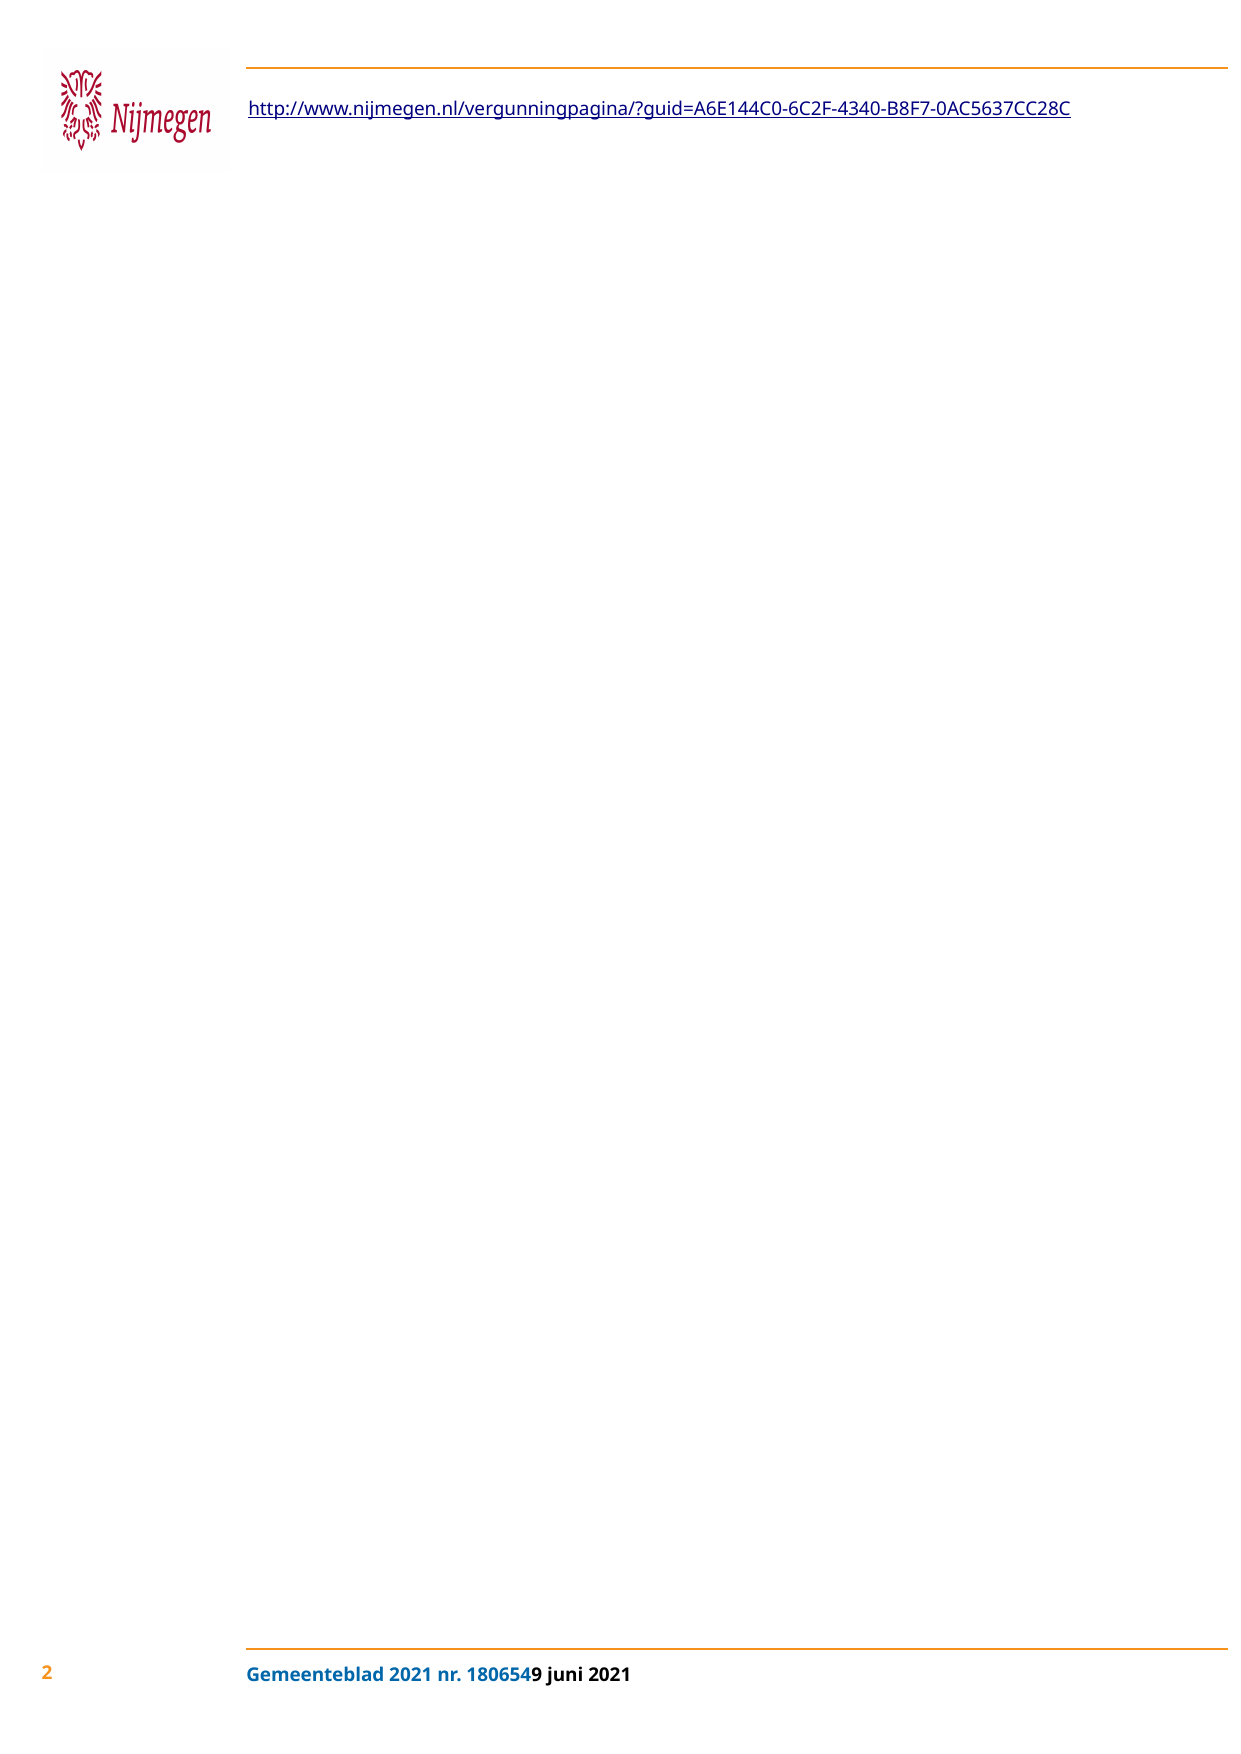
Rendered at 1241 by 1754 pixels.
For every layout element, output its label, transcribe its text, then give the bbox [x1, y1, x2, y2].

picture [41, 47, 231, 172]
text http://www.nijmegen.nl/vergunningpagina/?guid=A6E144C0-6C2F-4340-B8F7-0AC5637CC28C [248, 95, 1152, 121]
